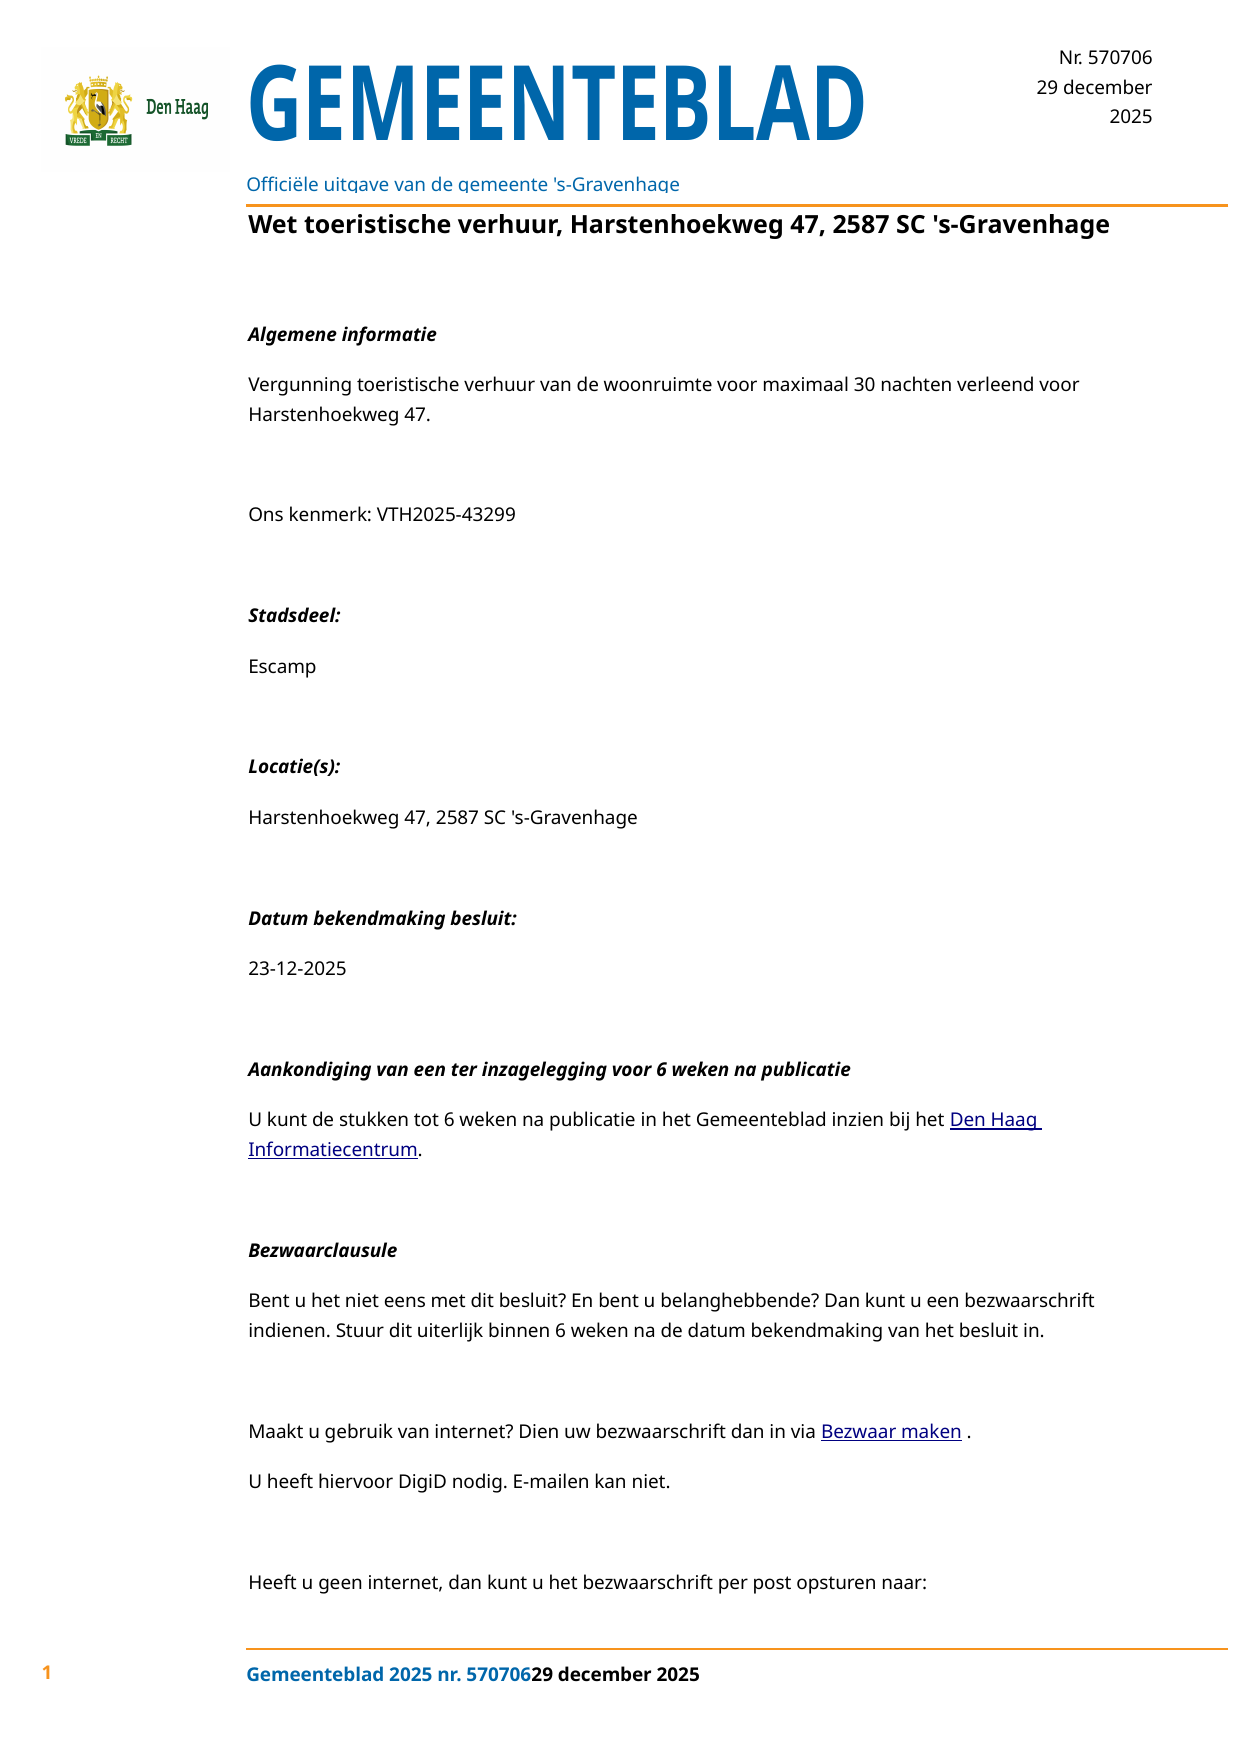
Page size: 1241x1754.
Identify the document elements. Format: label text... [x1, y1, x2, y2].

text Bent u het niet eens met dit besluit? En bent u belanghebbende? Dan kunt u een bezwaarschrift indienen. Stuur dit uiterlijk binnen 6 weken na de datum bekendmaking van het besluit in. [248, 1287, 1152, 1343]
text Stadsdeel: [248, 602, 1152, 628]
text Escamp [248, 653, 1152, 678]
text U heeft hiervoor DigiD nodig. E-mailen kan niet. [248, 1468, 1152, 1494]
text Maakt u gebruik van internet? Dien uw bezwaarschrift dan in via Bezwaar maken . [248, 1418, 1152, 1443]
text Locatie(s): [248, 754, 1152, 779]
text Bezwaarclausule [248, 1237, 1152, 1263]
text Algemene informatie [248, 321, 1152, 346]
text Harstenhoekweg 47, 2587 SC 's-Gravenhage [248, 804, 1152, 830]
text Vergunning toeristische verhuur van de woonruimte voor maximaal 30 nachten verleend voor Harstenhoekweg 47. [248, 371, 1152, 426]
text U kunt de stukken tot 6 weken na publicatie in het Gemeenteblad inzien bij het Den Haag Informatiecentrum. [248, 1107, 1152, 1162]
text Ons kenmerk: VTH2025-43299 [248, 502, 1152, 527]
text Wet toeristische verhuur, Harstenhoekweg 47, 2587 SC 's-Gravenhage [248, 207, 1152, 241]
text Datum bekendmaking besluit: [248, 905, 1152, 931]
picture [41, 47, 231, 172]
text Aankondiging van een ter inzagelegging voor 6 weken na publicatie [248, 1056, 1152, 1082]
text Heeft u geen internet, dan kunt u het bezwaarschrift per post opsturen naar: [248, 1569, 1152, 1595]
text 23-12-2025 [248, 955, 1152, 981]
